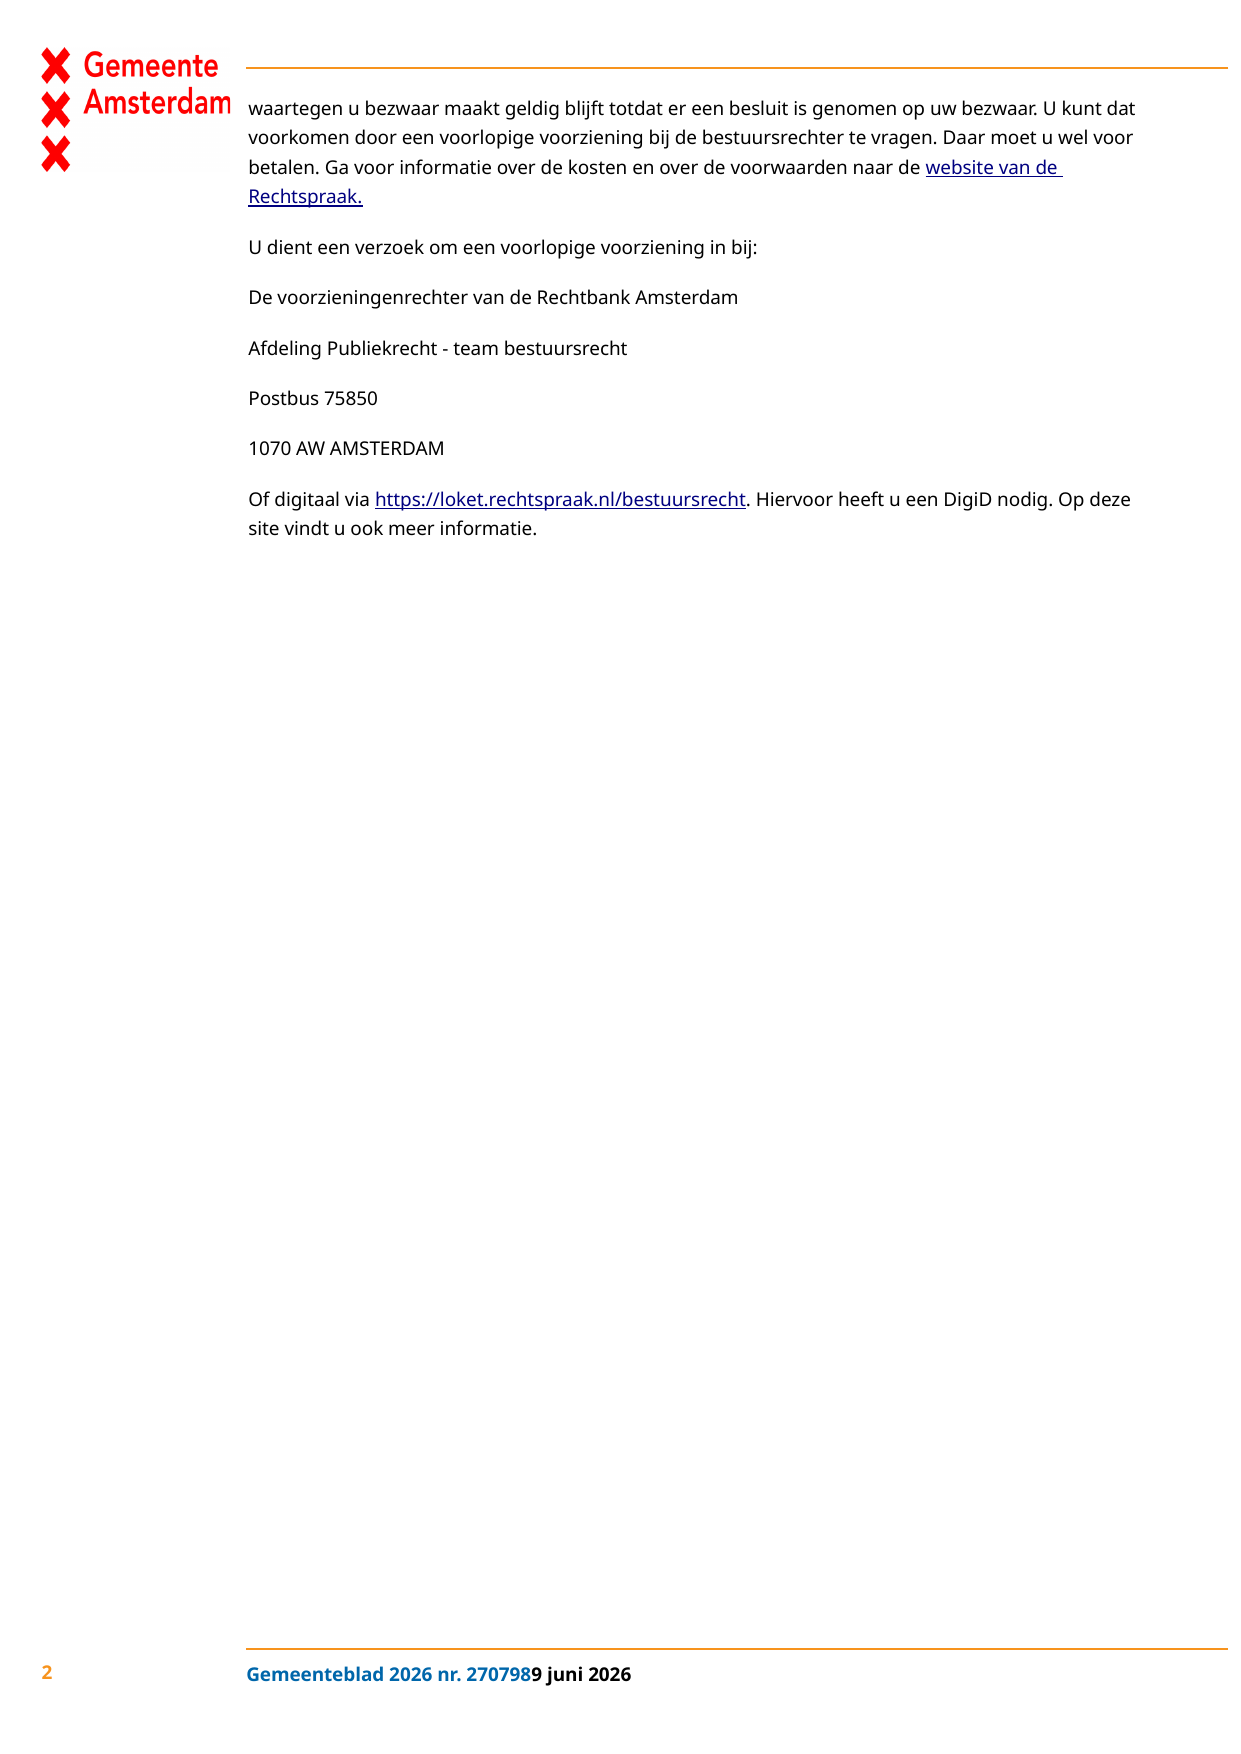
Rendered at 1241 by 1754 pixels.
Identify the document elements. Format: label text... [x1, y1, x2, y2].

text waartegen u bezwaar maakt geldig blijft totdat er een besluit is genomen op uw bezwaar. U kunt dat voorkomen door een voorlopige voorziening bij de bestuursrechter te vragen. Daar moet u wel voor betalen. Ga voor informatie over de kosten en over de voorwaarden naar de website van de Rechtspraak. [248, 95, 1152, 209]
text Afdeling Publiekrecht - team bestuursrecht [248, 335, 1152, 361]
picture [41, 47, 231, 172]
text Postbus 75850 [248, 385, 1152, 411]
text De voorzieningenrechter van de Rechtbank Amsterdam [248, 284, 1152, 310]
text Of digitaal via https://loket.rechtspraak.nl/bestuursrecht. Hiervoor heeft u een DigiD nodig. Op deze site vindt u ook meer informatie. [248, 486, 1152, 541]
text U dient een verzoek om een voorlopige voorziening in bij: [248, 234, 1152, 260]
text 1070 AW AMSTERDAM [248, 436, 1152, 461]
